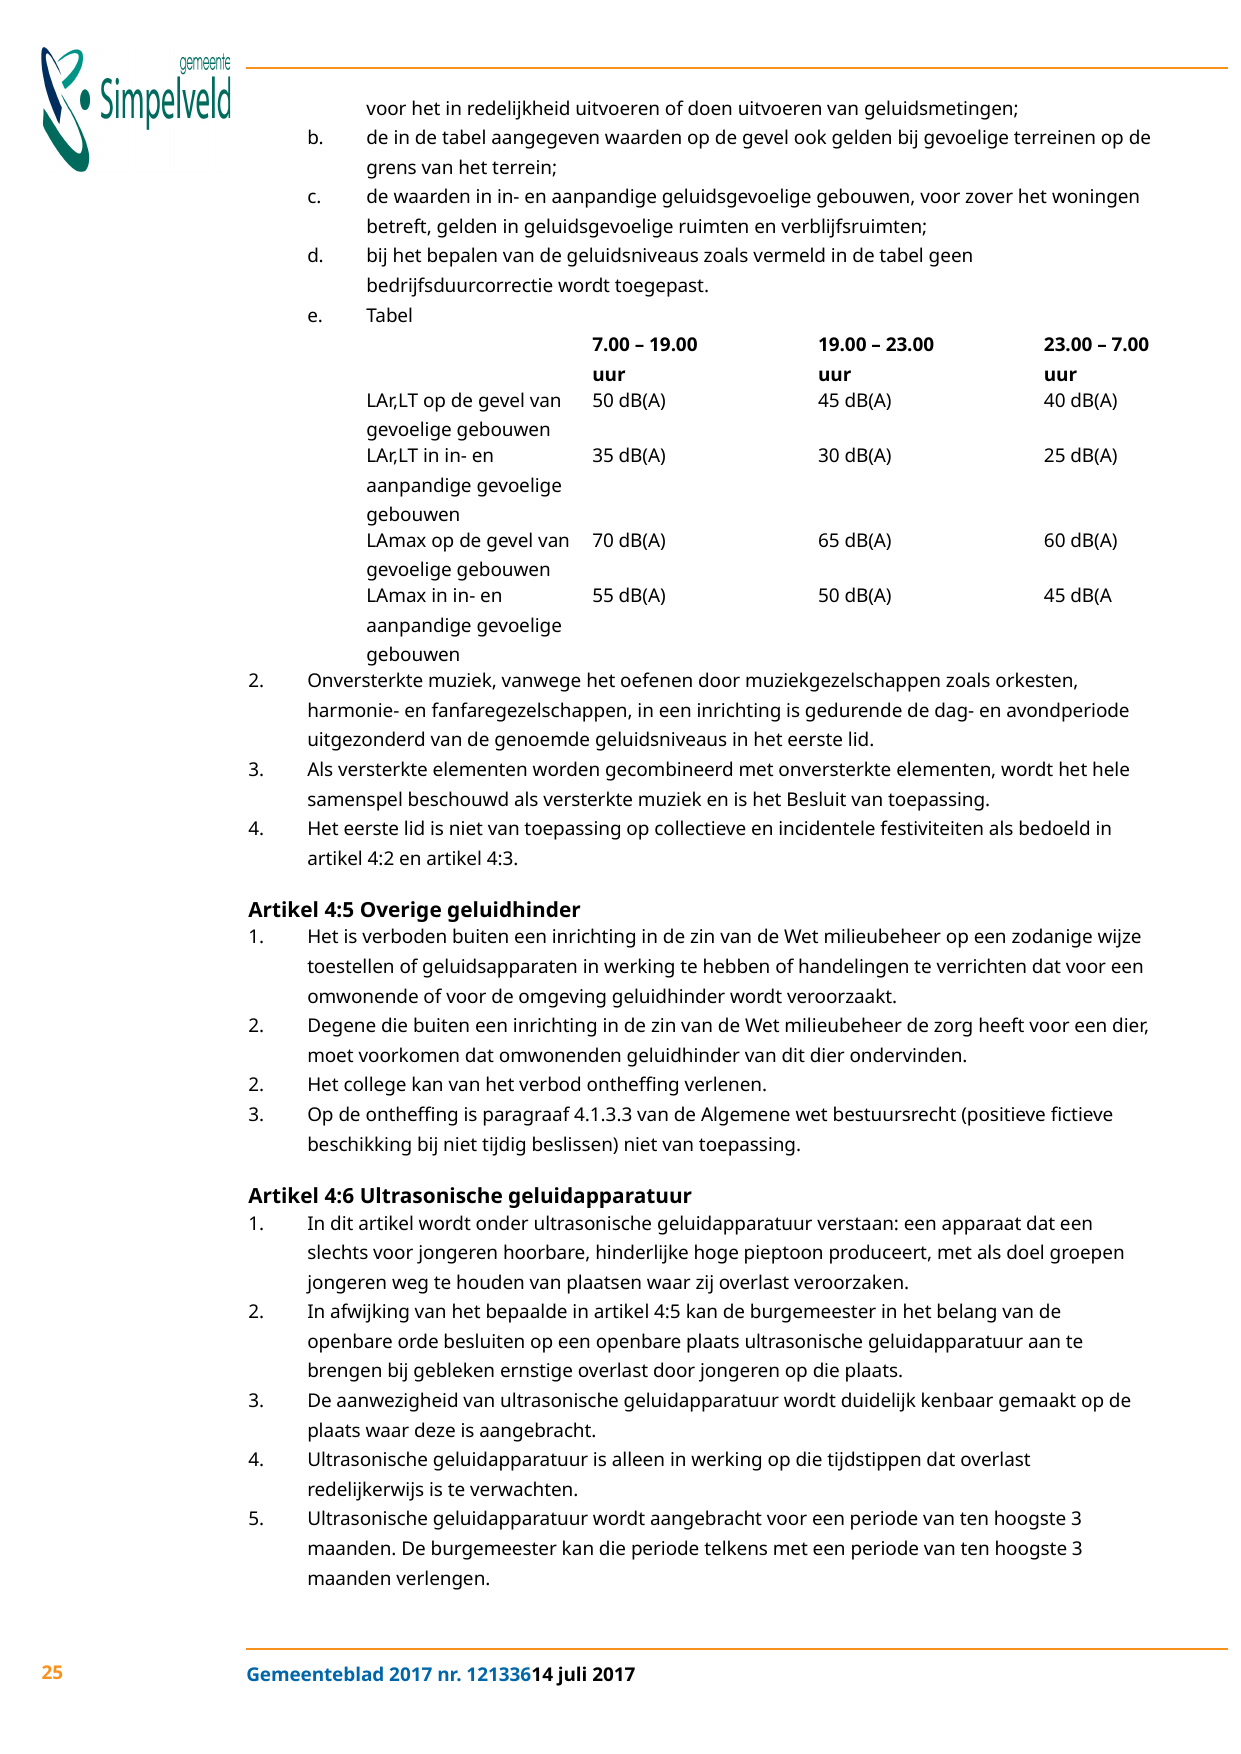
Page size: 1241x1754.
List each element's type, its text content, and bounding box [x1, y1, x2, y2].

table_cell LAmax in in- en aanpandige gevoelige gebouwen [366, 583, 592, 667]
table_cell 70 dB(A) [592, 527, 818, 582]
table_cell 35 dB(A) [592, 442, 818, 527]
table_cell 55 dB(A) [592, 583, 818, 667]
table_cell LAr,LT op de gevel van gevoelige gebouwen [366, 387, 592, 442]
list Ultrasonische geluidapparatuur is alleen in werking op die tijdstippen dat overlast redelijkerwijs is te verwachten. [248, 1446, 1152, 1502]
list Ultrasonische geluidapparatuur wordt aangebracht voor een periode van ten hoogste 3 maanden. De burgemeester kan die periode telkens met een periode van ten hoogste 3 maanden verlengen. [248, 1506, 1152, 1590]
list Op de ontheffing is paragraaf 4.1.3.3 van de Algemene wet bestuursrecht (positieve fictieve beschikking bij niet tijdig beslissen) niet van toepassing. [248, 1101, 1152, 1157]
list Als versterkte elementen worden gecombineerd met onversterkte elementen, wordt het hele samenspel beschouwd als versterkte muziek en is het Besluit van toepassing. [248, 756, 1152, 811]
list bij het bepalen van de geluidsniveaus zoals vermeld in de tabel geen bedrijfsduurcorrectie wordt toegepast. [307, 243, 1152, 298]
list Onversterkte muziek, vanwege het oefenen door muziekgezelschappen zoals orkesten, harmonie- en fanfaregezelschappen, in een inrichting is gedurende de dag- en avondperiode uitgezonderd van de genoemde geluidsniveaus in het eerste lid. [248, 667, 1152, 752]
picture [41, 47, 231, 172]
text Artikel 4:6 Ultrasonische geluidapparatuur [248, 1181, 1152, 1210]
table_header 19.00 – 23.00 uur [818, 332, 1044, 387]
table_cell LAmax op de gevel van gevoelige gebouwen [366, 527, 592, 582]
table_cell 50 dB(A) [818, 583, 1044, 667]
table_header 7.00 – 19.00 uur [592, 332, 818, 387]
table_cell 25 dB(A) [1044, 442, 1240, 527]
list Tabel [307, 302, 1152, 328]
list Het is verboden buiten een inrichting in de zin van de Wet milieubeheer op een zodanige wijze toestellen of geluidsapparaten in werking te hebben of handelingen te verrichten dat voor een omwonende of voor de omgeving geluidhinder wordt veroorzaakt. [248, 924, 1152, 1009]
list In afwijking van het bepaalde in artikel 4:5 kan de burgemeester in het belang van de openbare orde besluiten op een openbare plaats ultrasonische geluidapparatuur aan te brengen bij gebleken ernstige overlast door jongeren op die plaats. [248, 1298, 1152, 1383]
list de in de tabel aangegeven waarden op de gevel ook gelden bij gevoelige terreinen op de grens van het terrein; [307, 124, 1152, 180]
table_header [366, 332, 592, 387]
list Degene die buiten een inrichting in de zin van de Wet milieubeheer de zorg heeft voor een dier, moet voorkomen dat omwonenden geluidhinder van dit dier ondervinden. [248, 1012, 1152, 1068]
table_cell 60 dB(A) [1044, 527, 1240, 582]
table_header 23.00 – 7.00 uur [1044, 332, 1240, 387]
list Het college kan van het verbod ontheffing verlenen. [248, 1072, 1152, 1097]
list de waarden in in- en aanpandige geluidsgevoelige gebouwen, voor zover het woningen betreft, gelden in geluidsgevoelige ruimten en verblijfsruimten; [307, 183, 1152, 239]
table_cell 65 dB(A) [818, 527, 1044, 582]
list In dit artikel wordt onder ultrasonische geluidapparatuur verstaan: een apparaat dat een slechts voor jongeren hoorbare, hinderlijke hoge pieptoon produceert, met als doel groepen jongeren weg te houden van plaatsen waar zij overlast veroorzaken. [248, 1210, 1152, 1294]
table_cell 45 dB(A) [818, 387, 1044, 442]
list voor het in redelijkheid uitvoeren of doen uitvoeren van geluidsmetingen; [307, 95, 1152, 121]
list De aanwezigheid van ultrasonische geluidapparatuur wordt duidelijk kenbaar gemaakt op de plaats waar deze is aangebracht. [248, 1387, 1152, 1442]
text Artikel 4:5 Overige geluidhinder [248, 895, 1152, 924]
table_cell 45 dB(A [1044, 583, 1240, 667]
table_cell 30 dB(A) [818, 442, 1044, 527]
table_cell LAr,LT in in- en aanpandige gevoelige gebouwen [366, 442, 592, 527]
table_cell 40 dB(A) [1044, 387, 1240, 442]
list Het eerste lid is niet van toepassing op collectieve en incidentele festiviteiten als bedoeld in artikel 4:2 en artikel 4:3. [248, 815, 1152, 871]
table_cell 50 dB(A) [592, 387, 818, 442]
